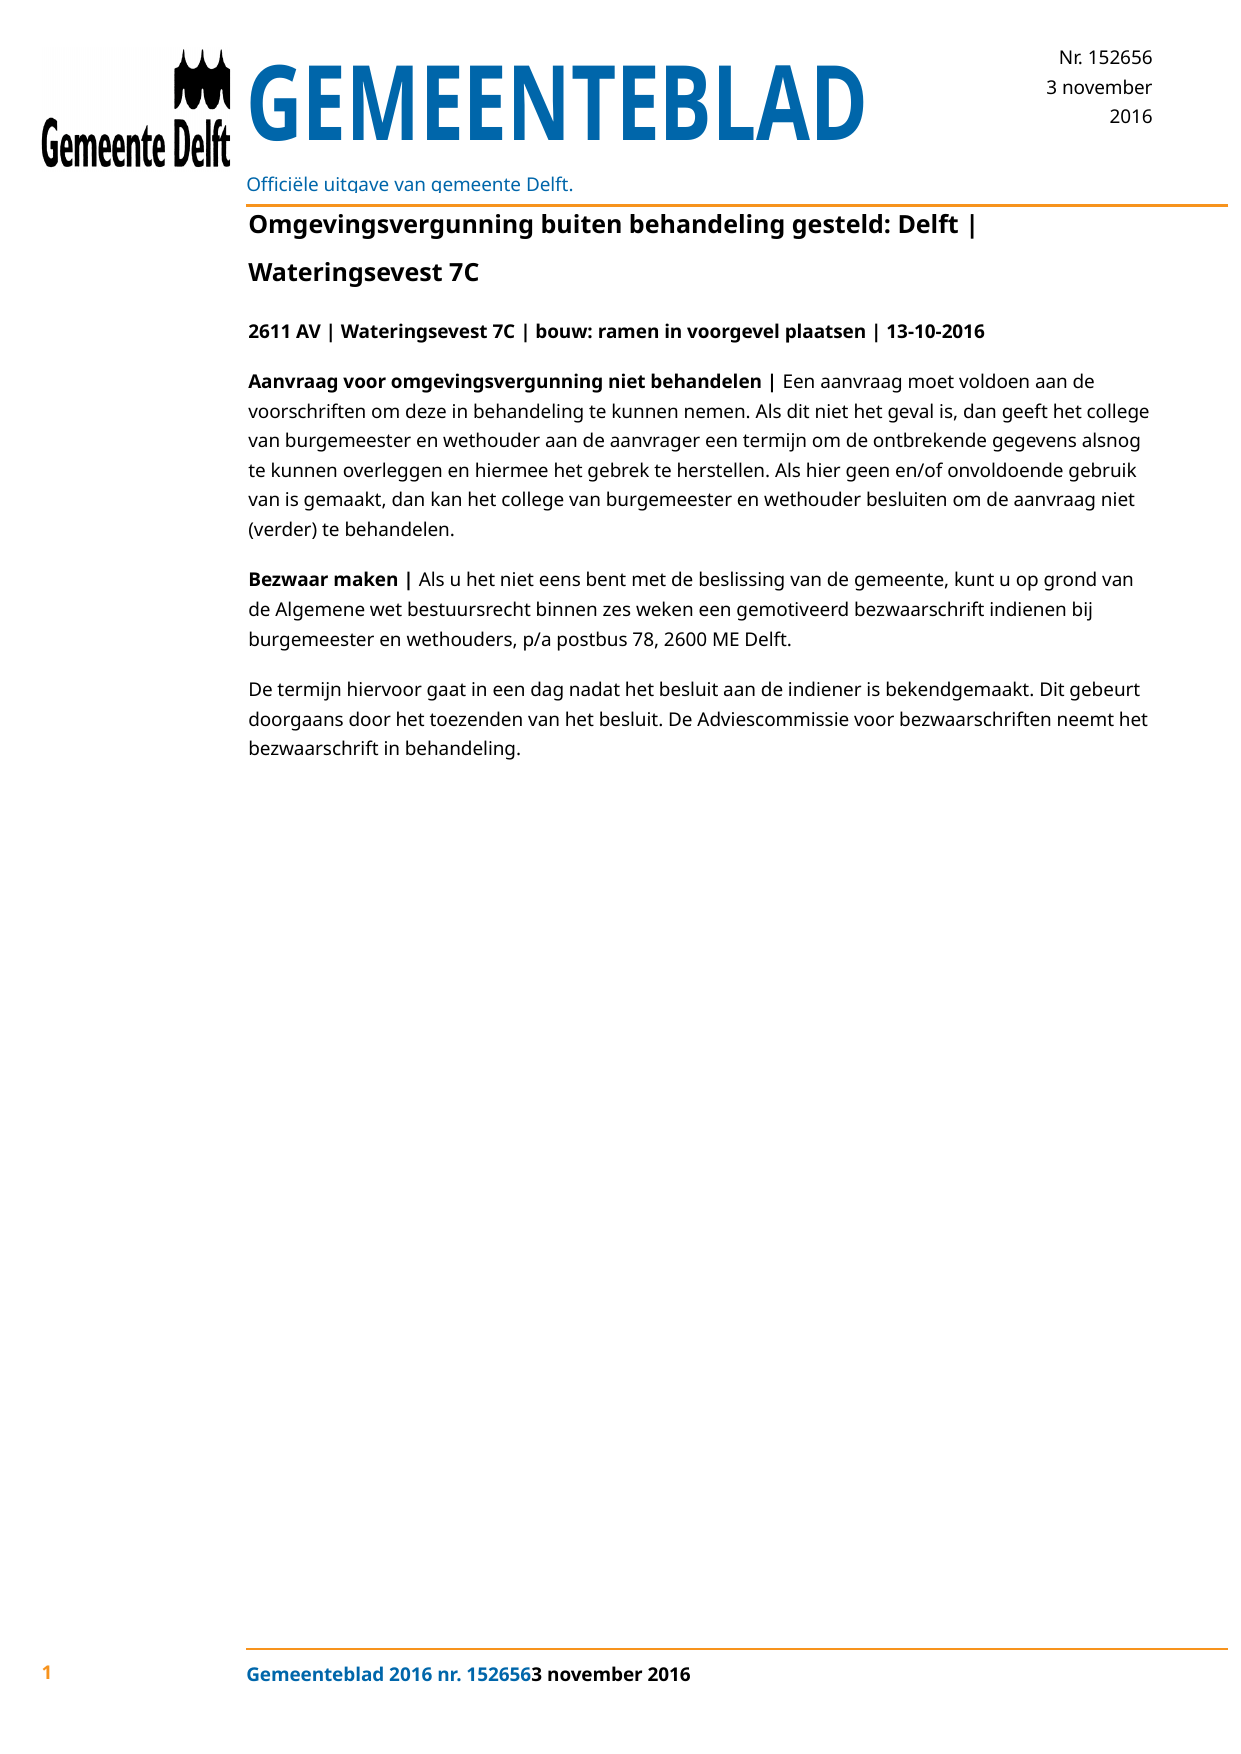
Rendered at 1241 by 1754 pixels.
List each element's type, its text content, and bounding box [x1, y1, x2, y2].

text De termijn hiervoor gaat in een dag nadat het besluit aan de indiener is bekendgemaakt. Dit gebeurt doorgaans door het toezenden van het besluit. De Adviescommissie voor bezwaarschriften neemt het bezwaarschrift in behandeling. [248, 676, 1152, 761]
picture [41, 47, 231, 172]
text Bezwaar maken | Als u het niet eens bent met de beslissing van de gemeente, kunt u op grond van de Algemene wet bestuursrecht binnen zes weken een gemotiveerd bezwaarschrift indienen bij burgemeester en wethouders, p/a postbus 78, 2600 ME Delft. [248, 567, 1152, 652]
text 2611 AV | Wateringsevest 7C | bouw: ramen in voorgevel plaatsen | 13-10-2016 [248, 318, 1152, 344]
text Omgevingsvergunning buiten behandeling gesteld: Delft | Wateringsevest 7C [248, 207, 1152, 288]
text Aanvraag voor omgevingsvergunning niet behandelen | Een aanvraag moet voldoen aan de voorschriften om deze in behandeling te kunnen nemen. Als dit niet het geval is, dan geeft het college van burgemeester en wethouder aan de aanvrager een termijn om de ontbrekende gegevens alsnog te kunnen overleggen en hiermee het gebrek te herstellen. Als hier geen en/of onvoldoende gebruik van is gemaakt, dan kan het college van burgemeester en wethouder besluiten om de aanvraag niet (verder) te behandelen. [248, 368, 1152, 542]
